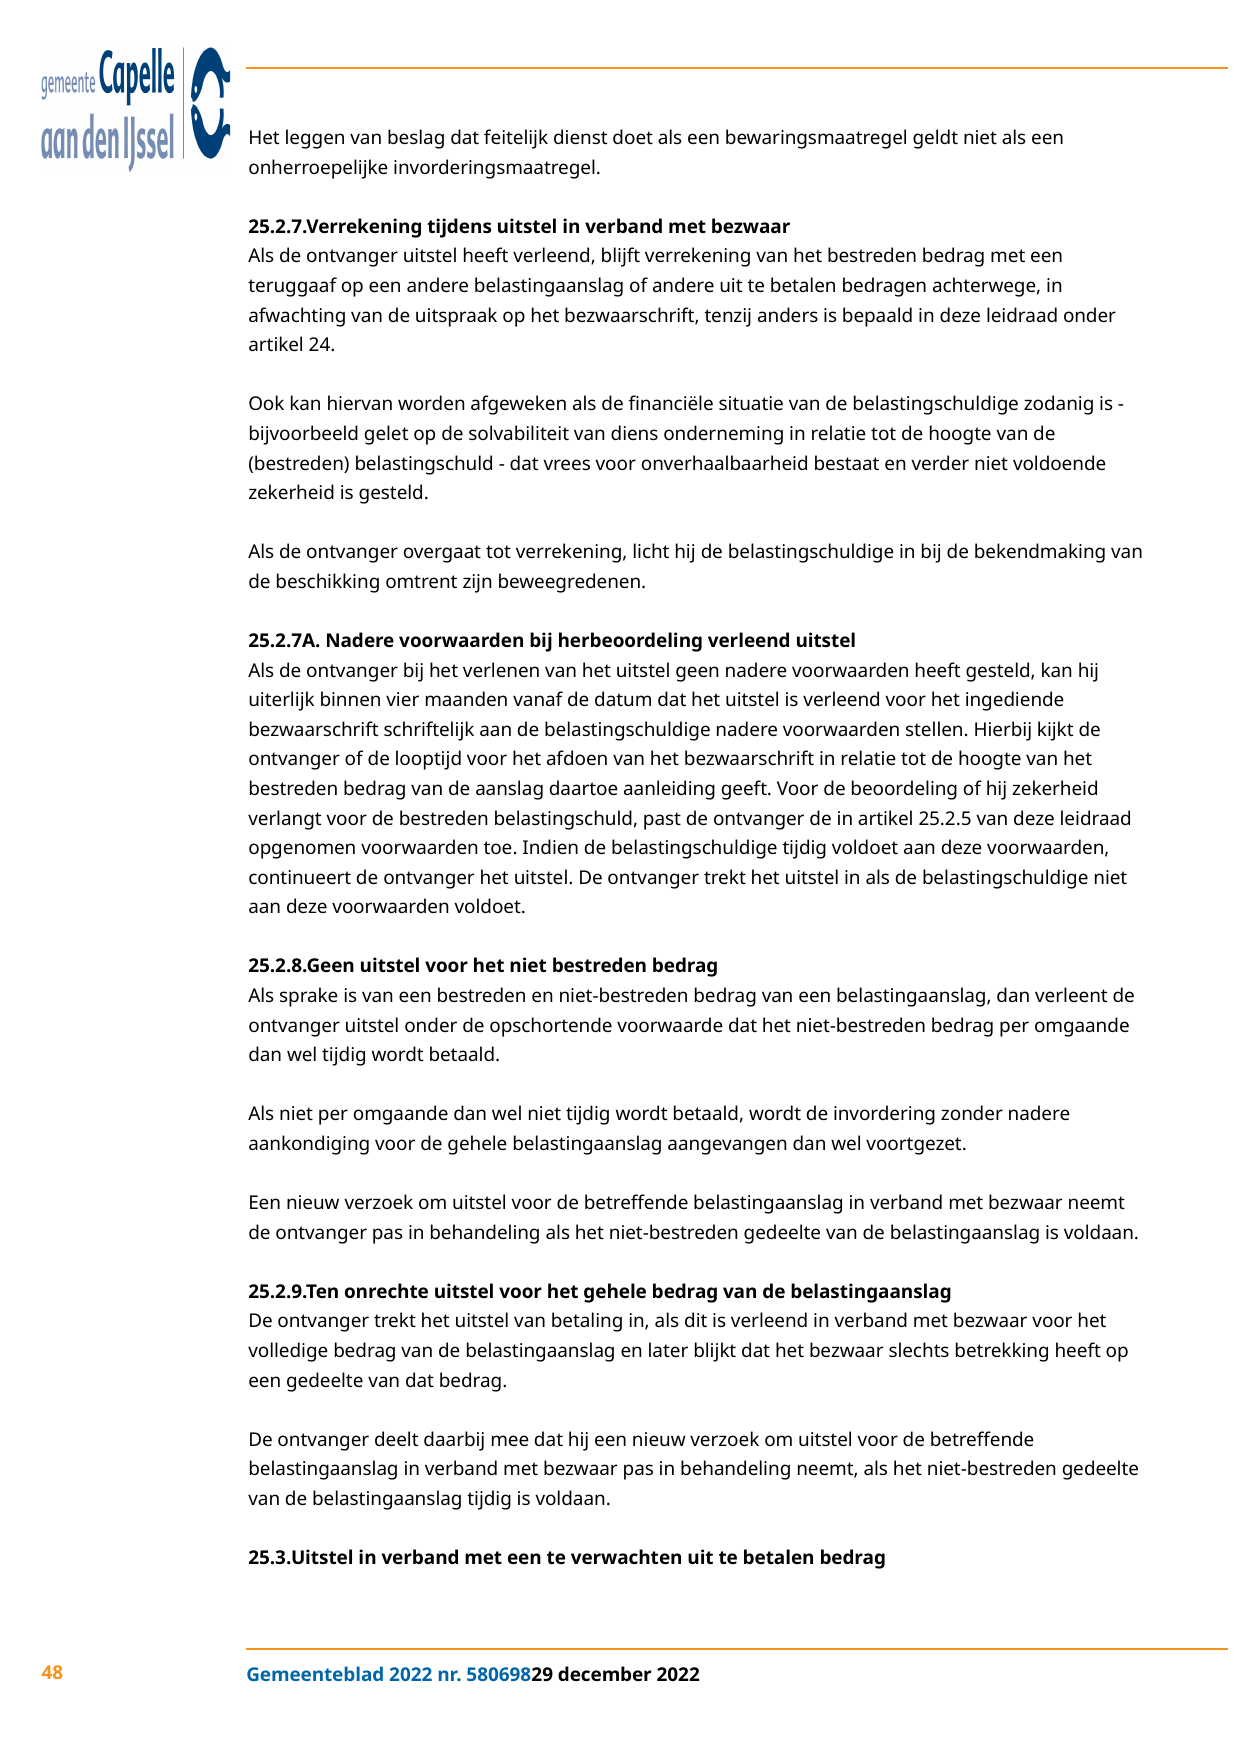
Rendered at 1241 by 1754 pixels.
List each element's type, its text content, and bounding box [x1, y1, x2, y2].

text De ontvanger trekt het uitstel van betaling in, als dit is verleend in verband met bezwaar voor het volledige bedrag van de belastingaanslag en later blijkt dat het bezwaar slechts betrekking heeft op een gedeelte van dat bedrag. [248, 1308, 1152, 1393]
text 25.3.Uitstel in verband met een te verwachten uit te betalen bedrag [248, 1544, 1152, 1570]
text Het leggen van beslag dat feitelijk dienst doet als een bewaringsmaatregel geldt niet als een onherroepelijke invorderingsmaatregel. [248, 124, 1152, 180]
text Als de ontvanger overgaat tot verrekening, licht hij de belastingschuldige in bij de bekendmaking van de beschikking omtrent zijn beweegredenen. [248, 538, 1152, 594]
text Als de ontvanger uitstel heeft verleend, blijft verrekening van het bestreden bedrag met een teruggaaf op een andere belastingaanslag of andere uit te betalen bedragen achterwege, in afwachting van de uitspraak op het bezwaarschrift, tenzij anders is bepaald in deze leidraad onder artikel 24. [248, 243, 1152, 357]
text Een nieuw verzoek om uitstel voor de betreffende belastingaanslag in verband met bezwaar neemt de ontvanger pas in behandeling als het niet-bestreden gedeelte van de belastingaanslag is voldaan. [248, 1189, 1152, 1245]
text Als de ontvanger bij het verlenen van het uitstel geen nadere voorwaarden heeft gesteld, kan hij uiterlijk binnen vier maanden vanaf de datum dat het uitstel is verleend voor het ingediende bezwaarschrift schriftelijk aan de belastingschuldige nadere voorwaarden stellen. Hierbij kijkt de ontvanger of de looptijd voor het afdoen van het bezwaarschrift in relatie tot de hoogte van het bestreden bedrag van de aanslag daartoe aanleiding geeft. Voor de beoordeling of hij zekerheid verlangt voor de bestreden belastingschuld, past de ontvanger de in artikel 25.2.5 van deze leidraad opgenomen voorwaarden toe. Indien de belastingschuldige tijdig voldoet aan deze voorwaarden, continueert de ontvanger het uitstel. De ontvanger trekt het uitstel in als de belastingschuldige niet aan deze voorwaarden voldoet. [248, 657, 1152, 919]
text Als niet per omgaande dan wel niet tijdig wordt betaald, wordt de invordering zonder nadere aankondiging voor de gehele belastingaanslag aangevangen dan wel voortgezet. [248, 1101, 1152, 1156]
text Ook kan hiervan worden afgeweken als de financiële situatie van de belastingschuldige zodanig is - bijvoorbeeld gelet op de solvabiliteit van diens onderneming in relatie tot de hoogte van de (bestreden) belastingschuld - dat vrees voor onverhaalbaarheid bestaat en verder niet voldoende zekerheid is gesteld. [248, 391, 1152, 505]
text Als sprake is van een bestreden en niet-bestreden bedrag van een belastingaanslag, dan verleent de ontvanger uitstel onder de opschortende voorwaarde dat het niet-bestreden bedrag per omgaande dan wel tijdig wordt betaald. [248, 982, 1152, 1067]
text 25.2.7A. Nadere voorwaarden bij herbeoordeling verleend uitstel [248, 627, 1152, 653]
picture [41, 47, 231, 172]
text 25.2.8.Geen uitstel voor het niet bestreden bedrag [248, 953, 1152, 978]
text 25.2.9.Ten onrechte uitstel voor het gehele bedrag van de belastingaanslag [248, 1278, 1152, 1304]
text 25.2.7.Verrekening tijdens uitstel in verband met bezwaar [248, 213, 1152, 239]
text De ontvanger deelt daarbij mee dat hij een nieuw verzoek om uitstel voor de betreffende belastingaanslag in verband met bezwaar pas in behandeling neemt, als het niet-bestreden gedeelte van de belastingaanslag tijdig is voldaan. [248, 1426, 1152, 1511]
